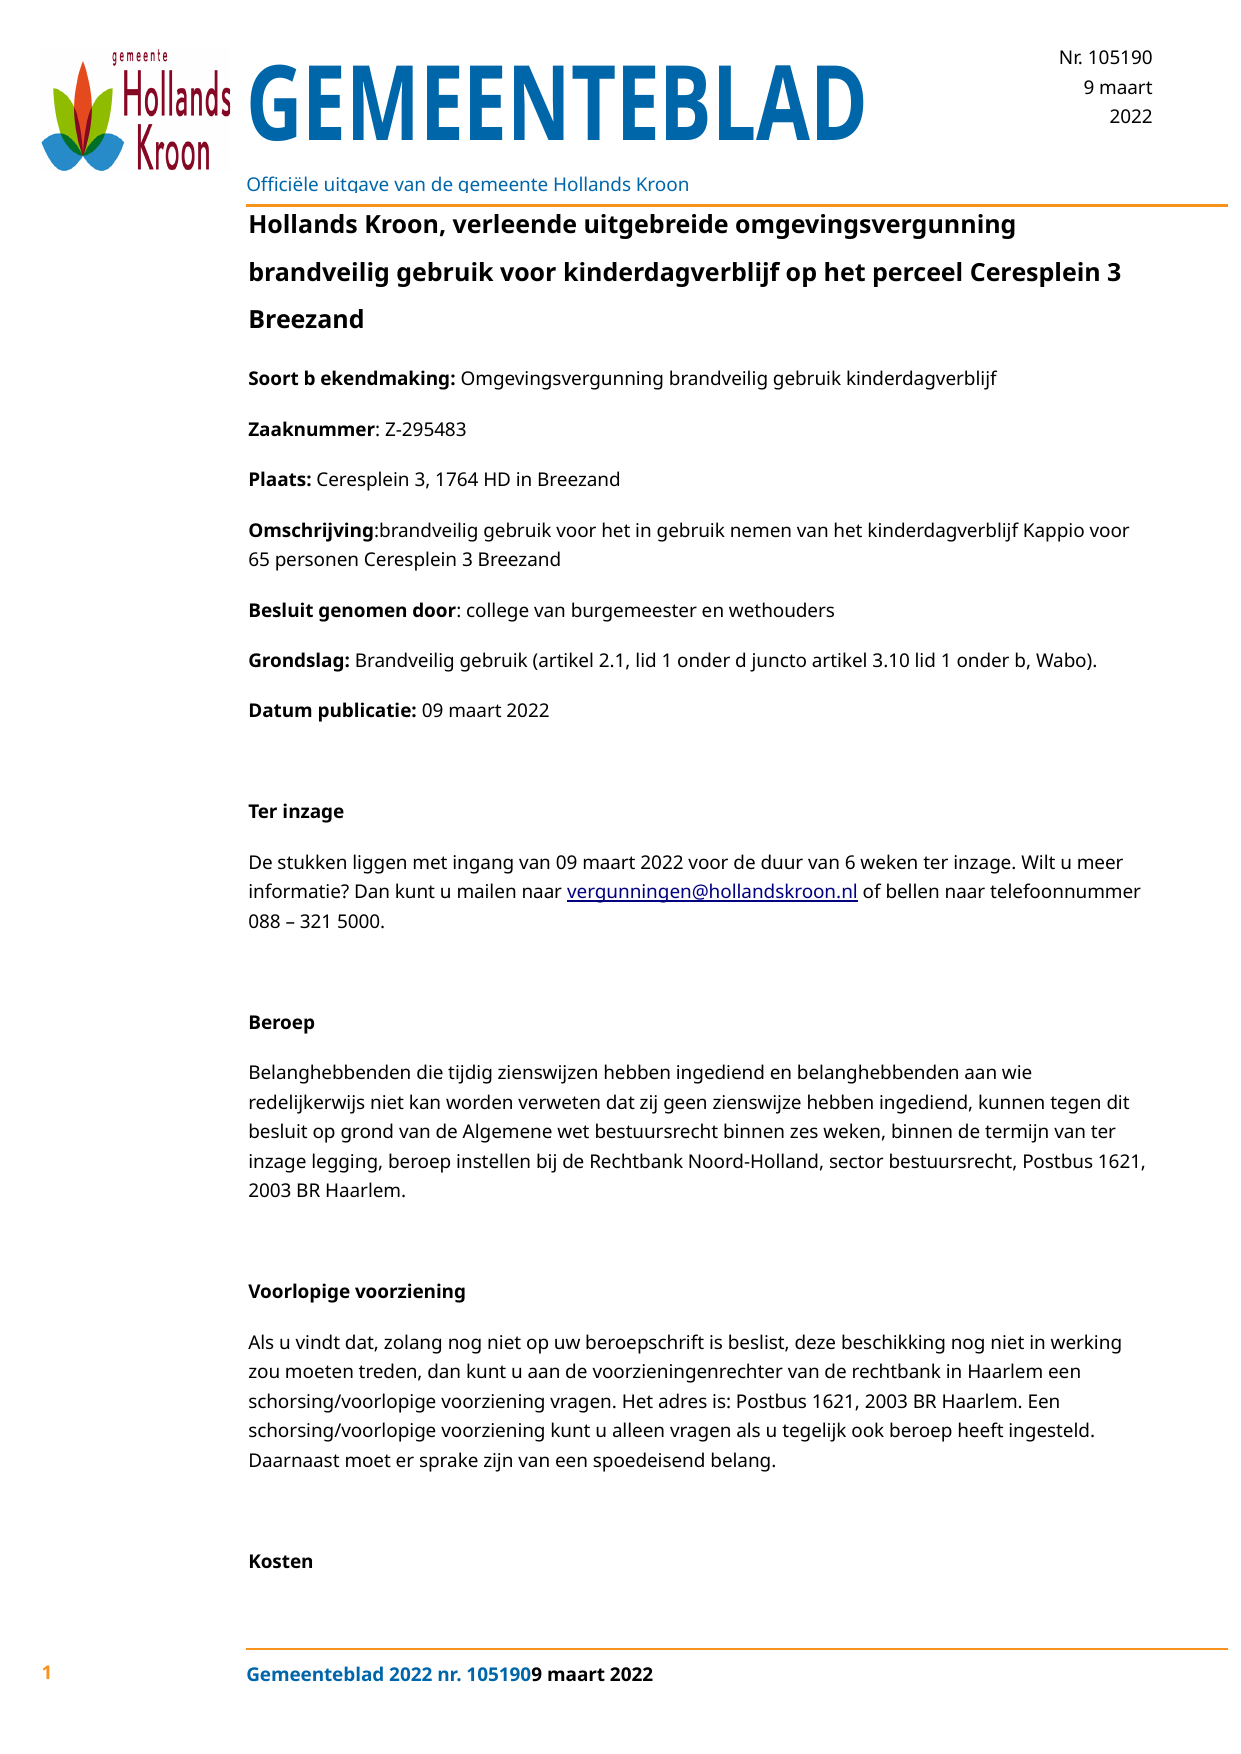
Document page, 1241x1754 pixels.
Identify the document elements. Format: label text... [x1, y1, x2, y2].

text Hollands Kroon, verleende uitgebreide omgevingsvergunning brandveilig gebruik voor kinderdagverblijf op het perceel Ceresplein 3 Breezand [248, 207, 1152, 336]
text De stukken liggen met ingang van 09 maart 2022 voor de duur van 6 weken ter inzage. Wilt u meer informatie? Dan kunt u mailen naar vergunningen@hollandskroon.nl of bellen naar telefoonnummer 088 – 321 5000. [248, 849, 1152, 934]
text Zaaknummer: Z-295483 [248, 416, 1152, 442]
text Voorlopige voorziening [248, 1278, 1152, 1304]
text Plaats: Ceresplein 3, 1764 HD in Breezand [248, 466, 1152, 492]
text Omschrijving:brandveilig gebruik voor het in gebruik nemen van het kinderdagverblijf Kappio voor 65 personen Ceresplein 3 Breezand [248, 517, 1152, 572]
text Als u vindt dat, zolang nog niet op uw beroepschrift is beslist, deze beschikking nog niet in werking zou moeten treden, dan kunt u aan de voorzieningenrechter van de rechtbank in Haarlem een schorsing/voorlopige voorziening vragen. Het adres is: Postbus 1621, 2003 BR Haarlem. Een schorsing/voorlopige voorziening kunt u alleen vragen als u tegelijk ook beroep heeft ingesteld. Daarnaast moet er sprake zijn van een spoedeisend belang. [248, 1329, 1152, 1473]
text Besluit genomen door: college van burgemeester en wethouders [248, 597, 1152, 622]
text Kosten [248, 1548, 1152, 1574]
text Soort b ekendmaking: Omgevingsvergunning brandveilig gebruik kinderdagverblijf [248, 366, 1152, 391]
text Beroep [248, 1009, 1152, 1034]
picture [41, 47, 231, 172]
text Belanghebbenden die tijdig zienswijzen hebben ingediend en belanghebbenden aan wie redelijkerwijs niet kan worden verweten dat zij geen zienswijze hebben ingediend, kunnen tegen dit besluit op grond van de Algemene wet bestuursrecht binnen zes weken, binnen de termijn van ter inzage legging, beroep instellen bij de Rechtbank Noord-Holland, sector bestuursrecht, Postbus 1621, 2003 BR Haarlem. [248, 1059, 1152, 1203]
text Grondslag: Brandveilig gebruik (artikel 2.1, lid 1 onder d juncto artikel 3.10 lid 1 onder b, Wabo). [248, 647, 1152, 673]
text Ter inzage [248, 798, 1152, 824]
text Datum publicatie: 09 maart 2022 [248, 698, 1152, 723]
